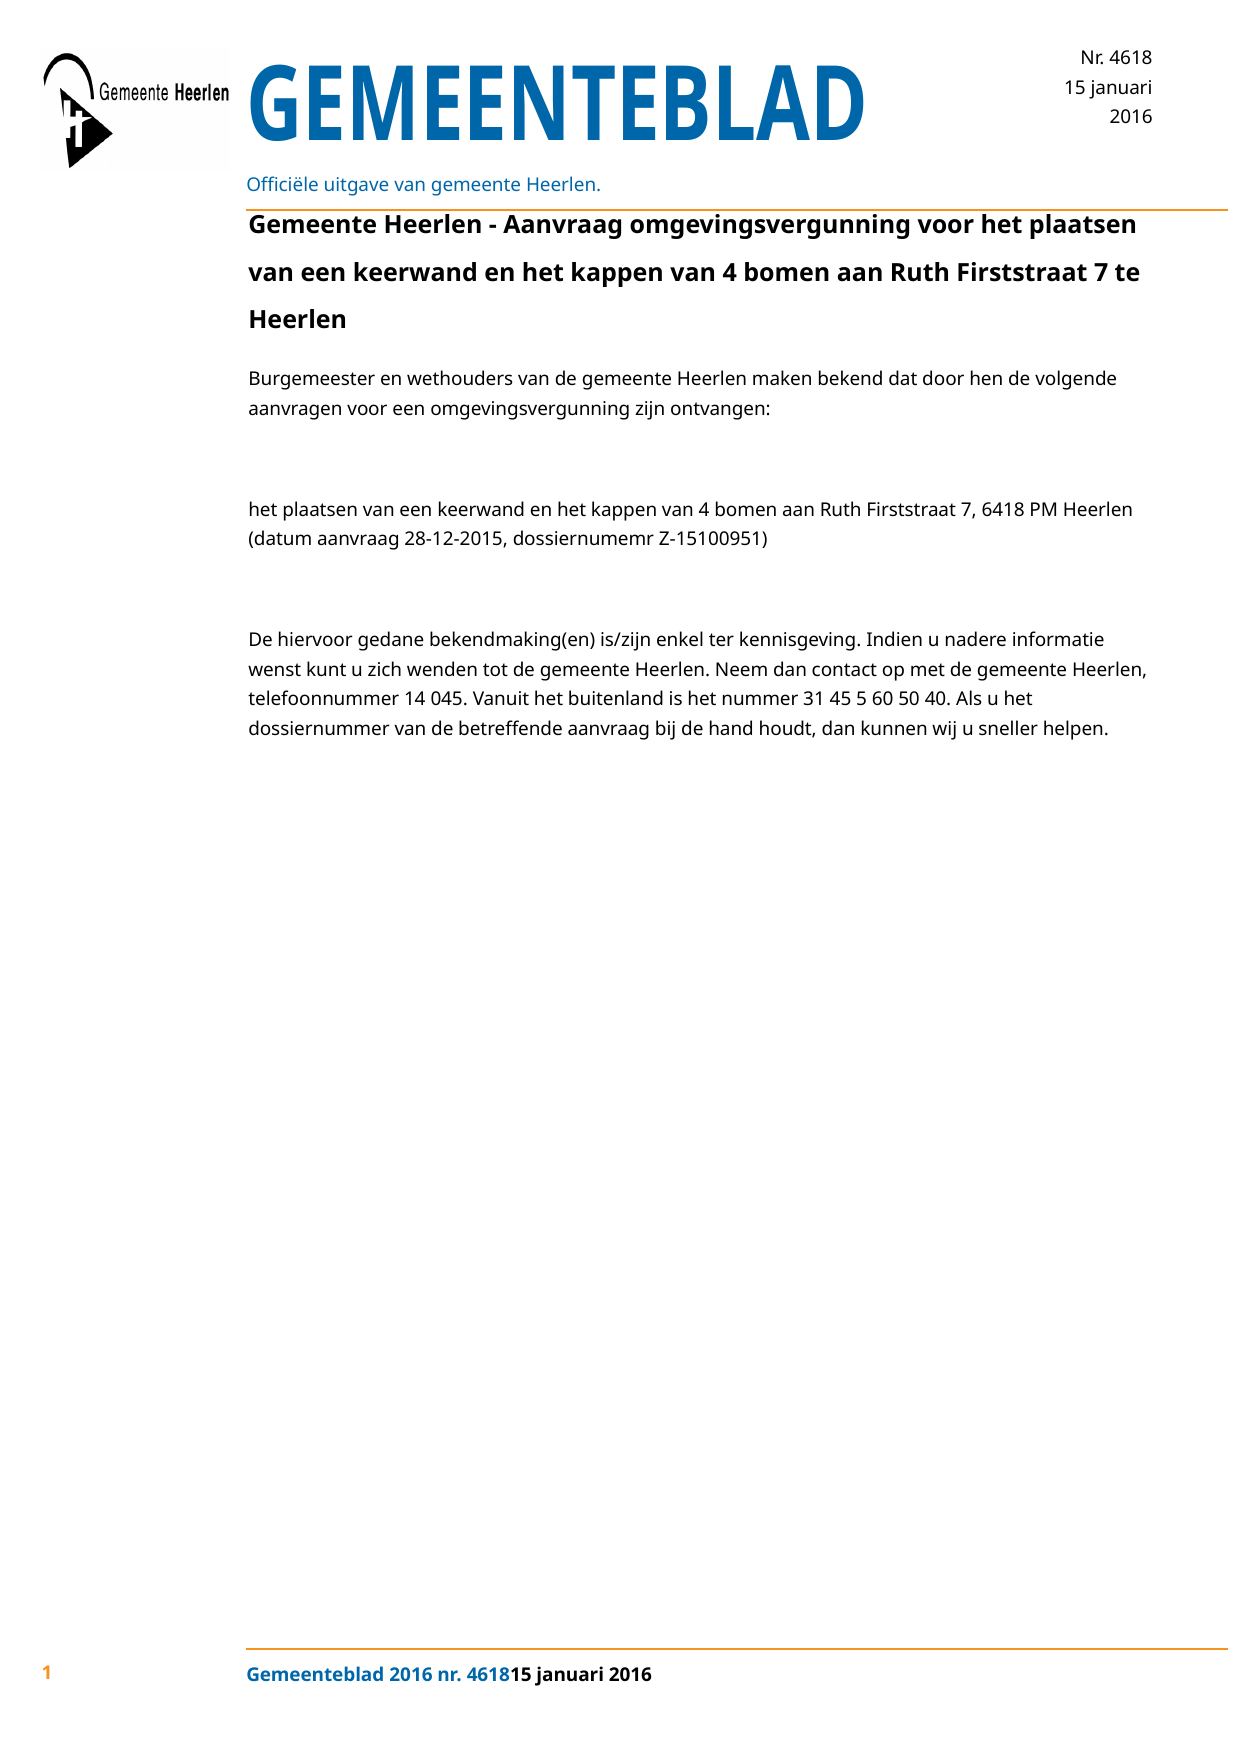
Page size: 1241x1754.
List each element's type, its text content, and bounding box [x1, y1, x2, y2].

text De hiervoor gedane bekendmaking(en) is/zijn enkel ter kennisgeving. Indien u nadere informatie wenst kunt u zich wenden tot de gemeente Heerlen. Neem dan contact op met de gemeente Heerlen, telefoonnummer 14 045. Vanuit het buitenland is het nummer 31 45 5 60 50 40. Als u het dossiernummer van de betreffende aanvraag bij de hand houdt, dan kunnen wij u sneller helpen. [248, 626, 1152, 741]
text Gemeente Heerlen - Aanvraag omgevingsvergunning voor het plaatsen van een keerwand en het kappen van 4 bomen aan Ruth Firststraat 7 te Heerlen [248, 211, 1152, 336]
picture [41, 47, 231, 172]
text het plaatsen van een keerwand en het kappen van 4 bomen aan Ruth Firststraat 7, 6418 PM Heerlen (datum aanvraag 28-12-2015, dossiernumemr Z-15100951) [248, 496, 1152, 551]
text Burgemeester en wethouders van de gemeente Heerlen maken bekend dat door hen de volgende aanvragen voor een omgevingsvergunning zijn ontvangen: [248, 366, 1152, 421]
